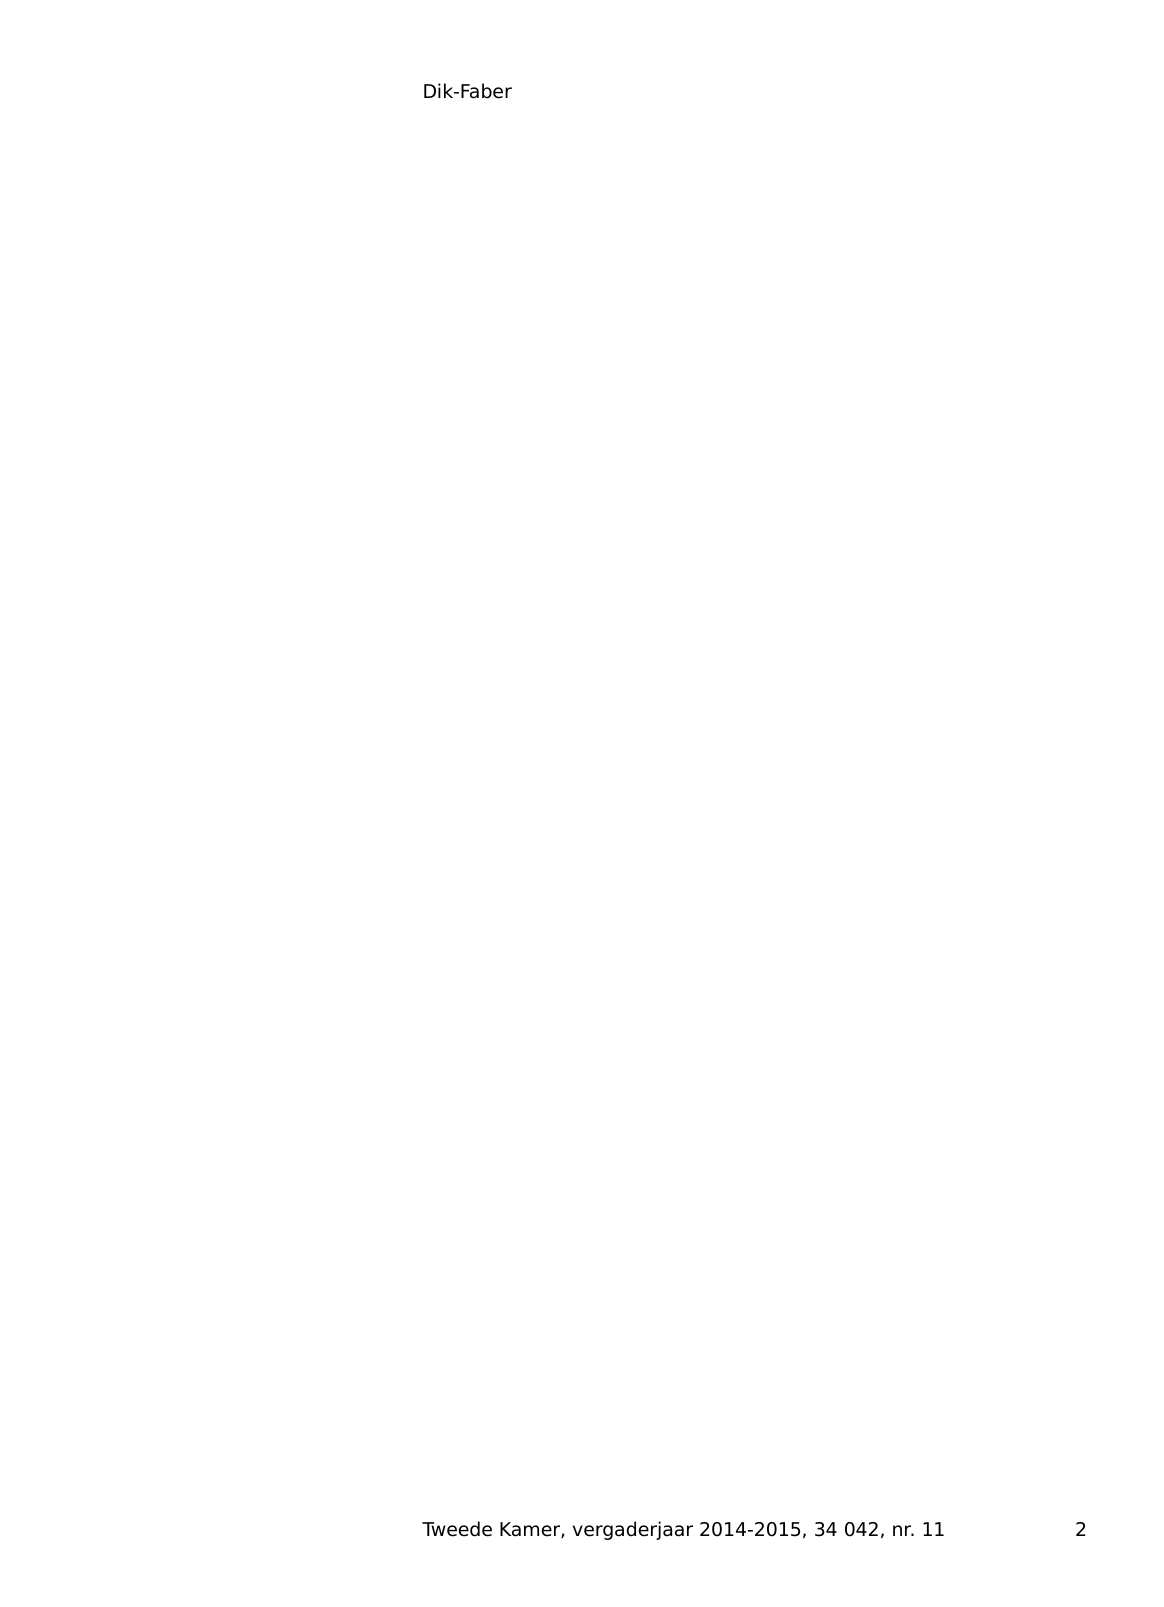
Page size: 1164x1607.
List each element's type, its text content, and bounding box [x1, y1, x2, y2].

text Dik-Faber [422, 59, 1087, 103]
